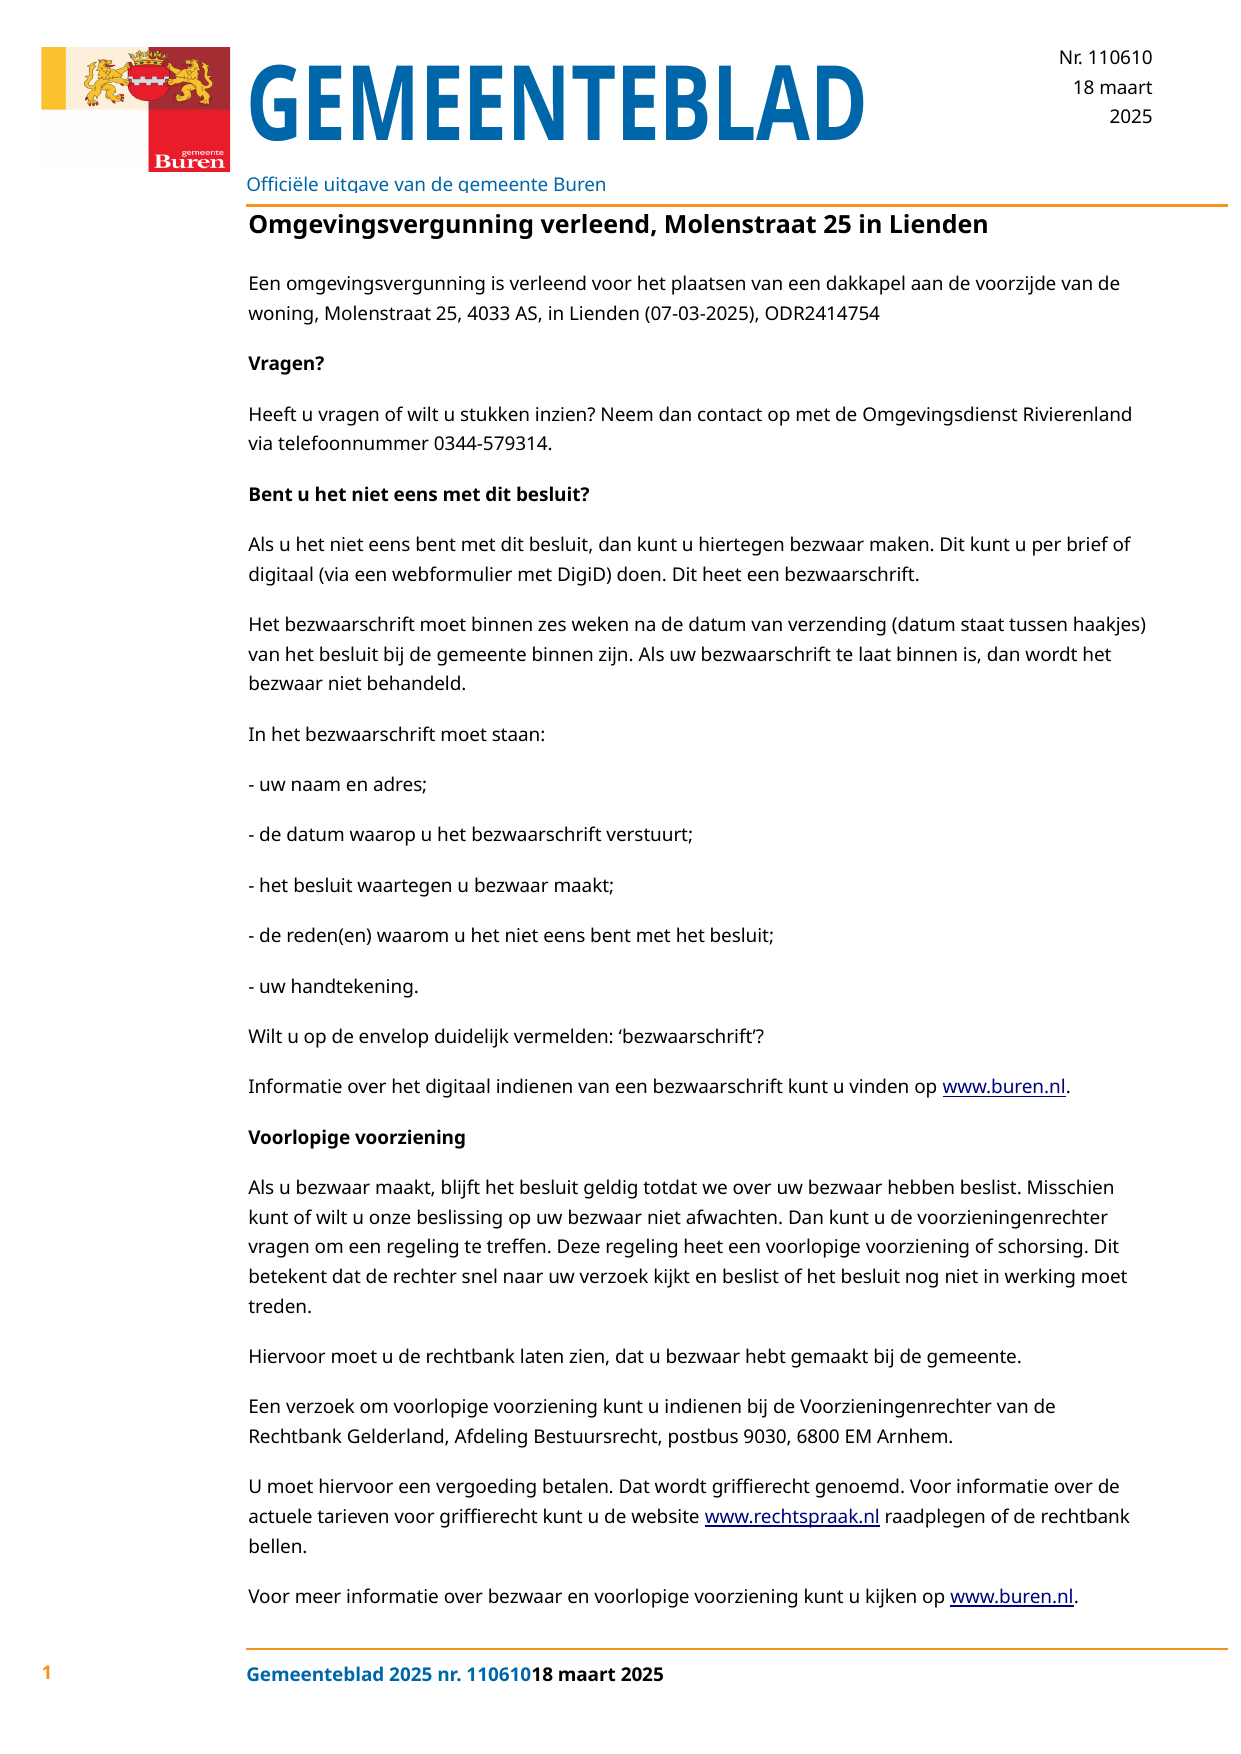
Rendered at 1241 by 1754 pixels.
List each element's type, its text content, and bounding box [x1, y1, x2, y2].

text Als u bezwaar maakt, blijft het besluit geldig totdat we over uw bezwaar hebben beslist. Misschien kunt of wilt u onze beslissing op uw bezwaar niet afwachten. Dan kunt u de voorzieningenrechter vragen om een regeling te treffen. Deze regeling heet een voorlopige voorziening of schorsing. Dit betekent dat de rechter snel naar uw verzoek kijkt en beslist of het besluit nog niet in werking moet treden. [248, 1174, 1152, 1318]
text Bent u het niet eens met dit besluit? [248, 481, 1152, 506]
picture [41, 47, 231, 172]
text Het bezwaarschrift moet binnen zes weken na de datum van verzending (datum staat tussen haakjes) van het besluit bij de gemeente binnen zijn. Als uw bezwaarschrift te laat binnen is, dan wordt het bezwaar niet behandeld. [248, 611, 1152, 696]
text Omgevingsvergunning verleend, Molenstraat 25 in Lienden [248, 207, 1152, 241]
text Vragen? [248, 350, 1152, 376]
text - de datum waarop u het bezwaarschrift verstuurt; [248, 822, 1152, 847]
text - het besluit waartegen u bezwaar maakt; [248, 872, 1152, 898]
text - de reden(en) waarom u het niet eens bent met het besluit; [248, 922, 1152, 948]
text Als u het niet eens bent met dit besluit, dan kunt u hiertegen bezwaar maken. Dit kunt u per brief of digitaal (via een webformulier met DigiD) doen. Dit heet een bezwaarschrift. [248, 531, 1152, 586]
text Heeft u vragen of wilt u stukken inzien? Neem dan contact op met de Omgevingsdienst Rivierenland via telefoonnummer 0344-579314. [248, 401, 1152, 456]
text In het bezwaarschrift moet staan: [248, 721, 1152, 746]
text Een omgevingsvergunning is verleend voor het plaatsen van een dakkapel aan de voorzijde van de woning, Molenstraat 25, 4033 AS, in Lienden (07-03-2025), ODR2414754 [248, 270, 1152, 326]
text Voor meer informatie over bezwaar en voorlopige voorziening kunt u kijken op www.buren.nl. [248, 1583, 1152, 1609]
text Hiervoor moet u de rechtbank laten zien, dat u bezwaar hebt gemaakt bij de gemeente. [248, 1343, 1152, 1369]
text Een verzoek om voorlopige voorziening kunt u indienen bij de Voorzieningenrechter van de Rechtbank Gelderland, Afdeling Bestuursrecht, postbus 9030, 6800 EM Arnhem. [248, 1394, 1152, 1449]
text Informatie over het digitaal indienen van een bezwaarschrift kunt u vinden op www.buren.nl. [248, 1074, 1152, 1099]
text - uw naam en adres; [248, 771, 1152, 797]
text - uw handtekening. [248, 973, 1152, 998]
text Voorlopige voorziening [248, 1124, 1152, 1150]
text U moet hiervoor een vergoeding betalen. Dat wordt griffierecht genoemd. Voor informatie over de actuele tarieven voor griffierecht kunt u de website www.rechtspraak.nl raadplegen of de rechtbank bellen. [248, 1474, 1152, 1558]
text Wilt u op de envelop duidelijk vermelden: ‘bezwaarschrift’? [248, 1023, 1152, 1049]
